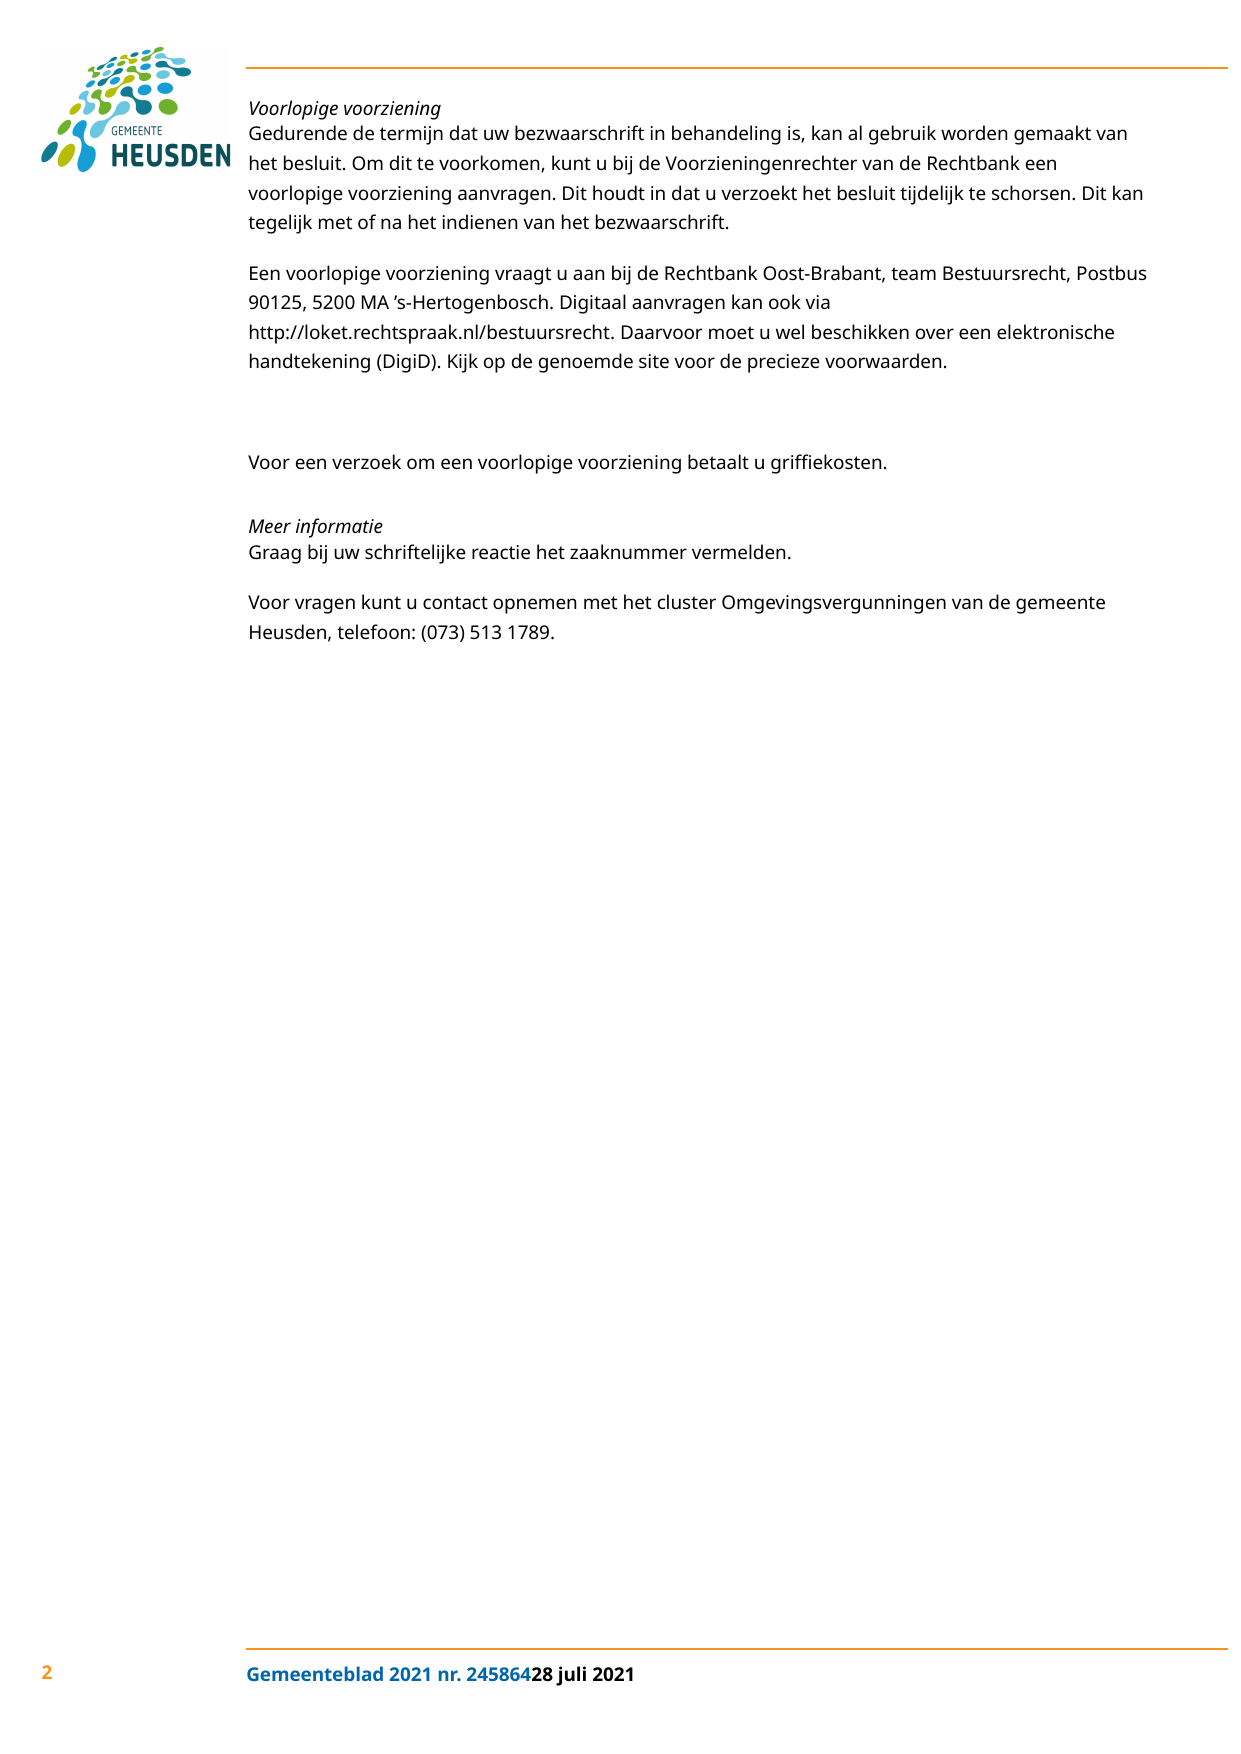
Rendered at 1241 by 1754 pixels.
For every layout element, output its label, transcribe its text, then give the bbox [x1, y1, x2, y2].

text Voorlopige voorziening [248, 95, 1152, 121]
picture [41, 47, 231, 172]
text Meer informatie [248, 513, 1152, 539]
text Gedurende de termijn dat uw bezwaarschrift in behandeling is, kan al gebruik worden gemaakt van het besluit. Om dit te voorkomen, kunt u bij de Voorzieningenrechter van de Rechtbank een voorlopige voorziening aanvragen. Dit houdt in dat u verzoekt het besluit tijdelijk te schorsen. Dit kan tegelijk met of na het indienen van het bezwaarschrift. [248, 121, 1152, 235]
text Een voorlopige voorziening vraagt u aan bij de Rechtbank Oost-Brabant, team Bestuursrecht, Postbus 90125, 5200 MA ’s-Hertogenbosch. Digitaal aanvragen kan ook via http://loket.rechtspraak.nl/bestuursrecht. Daarvoor moet u wel beschikken over een elektronische handtekening (DigiD). Kijk op de genoemde site voor de precieze voorwaarden. [248, 260, 1152, 374]
text Voor een verzoek om een voorlopige voorziening betaalt u griffiekosten. [248, 449, 1152, 475]
text Graag bij uw schriftelijke reactie het zaaknummer vermelden. [248, 539, 1152, 565]
text Voor vragen kunt u contact opnemen met het cluster Omgevingsvergunningen van de gemeente Heusden, telefoon: (073) 513 1789. [248, 589, 1152, 645]
